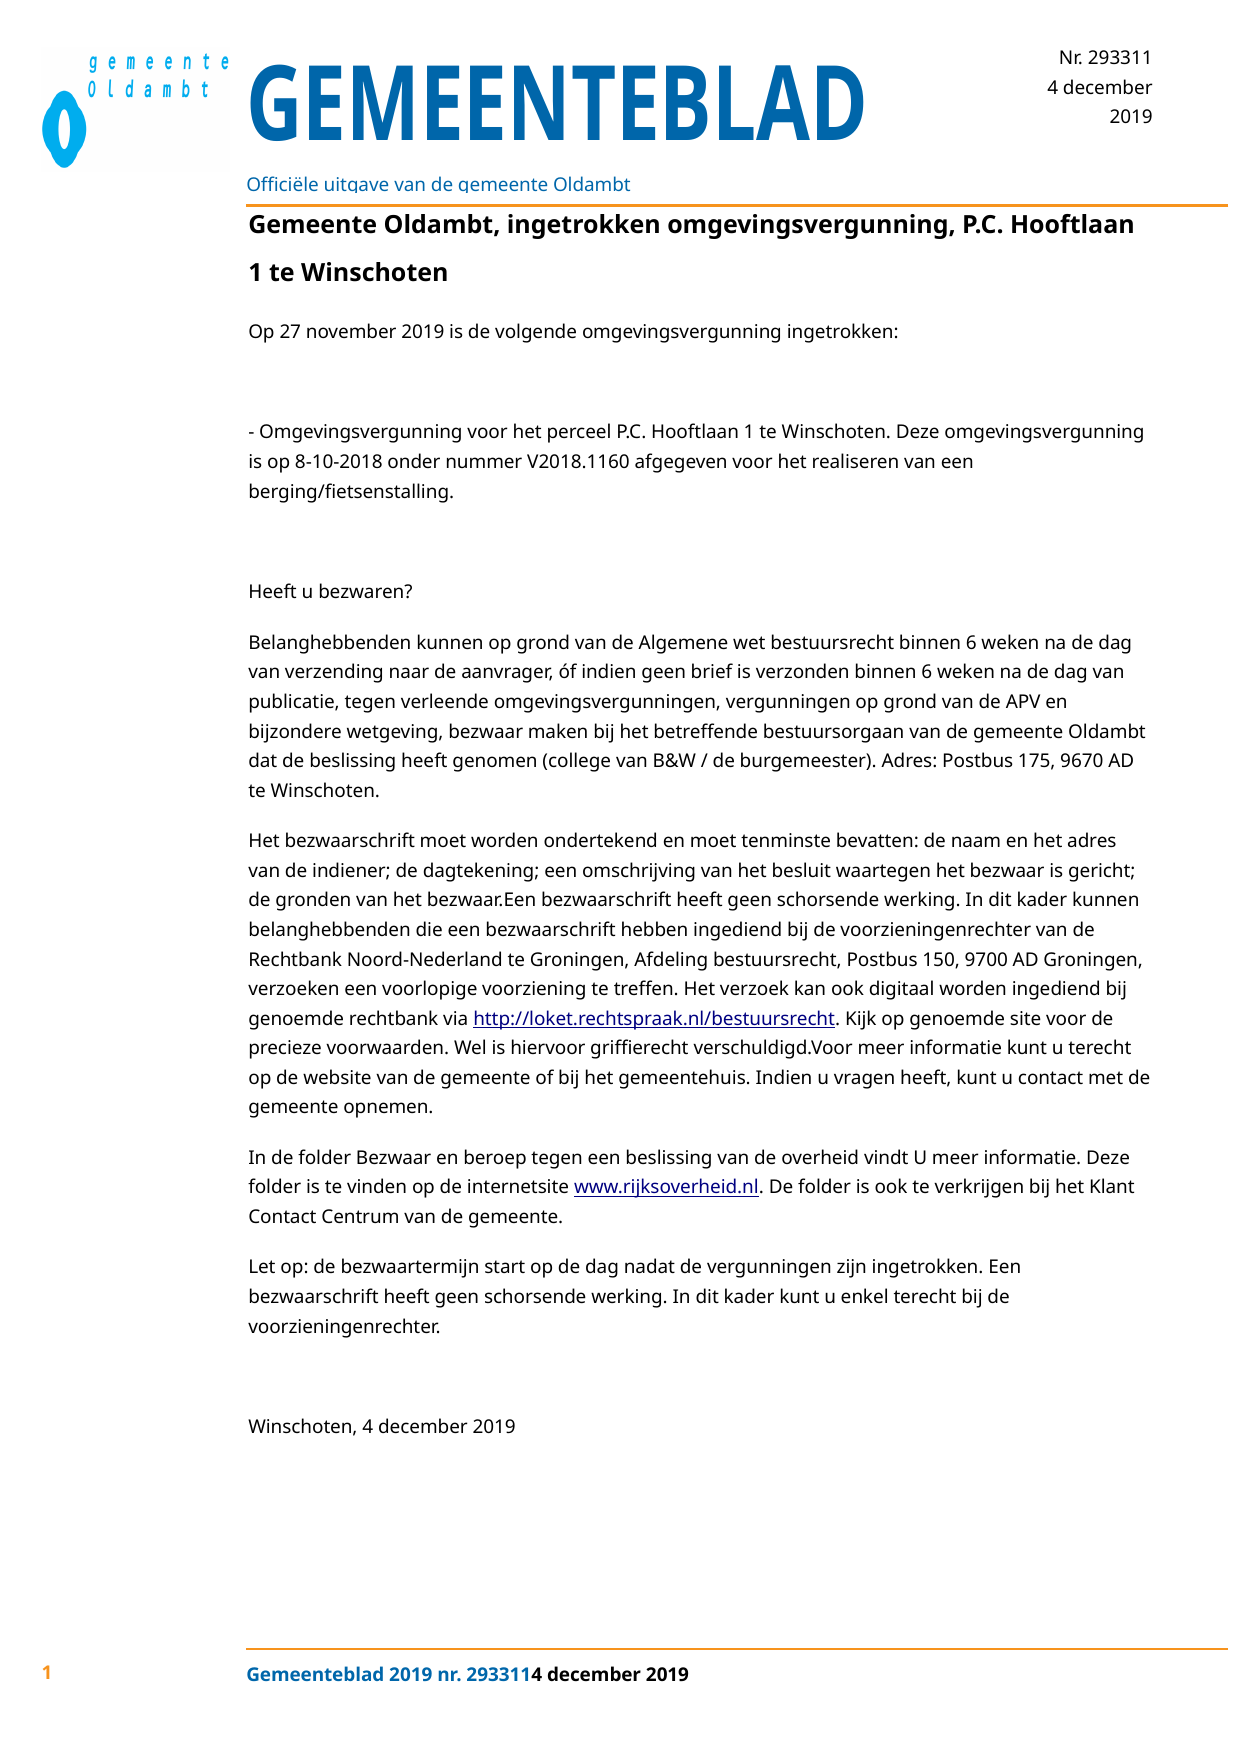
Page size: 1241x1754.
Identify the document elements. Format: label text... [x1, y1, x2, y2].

text - Omgevingsvergunning voor het perceel P.C. Hooftlaan 1 te Winschoten. Deze omgevingsvergunning is op 8-10-2018 onder nummer V2018.1160 afgegeven voor het realiseren van een berging/fietsenstalling. [248, 419, 1152, 504]
picture [41, 47, 231, 172]
text Op 27 november 2019 is de volgende omgevingsvergunning ingetrokken: [248, 318, 1152, 344]
text Heeft u bezwaren? [248, 579, 1152, 604]
text Het bezwaarschrift moet worden ondertekend en moet tenminste bevatten: de naam en het adres van de indiener; de dagtekening; een omschrijving van het besluit waartegen het bezwaar is gericht; de gronden van het bezwaar.Een bezwaarschrift heeft geen schorsende werking. In dit kader kunnen belanghebbenden die een bezwaarschrift hebben ingediend bij de voorzieningenrechter van de Rechtbank Noord-Nederland te Groningen, Afdeling bestuursrecht, Postbus 150, 9700 AD Groningen, verzoeken een voorlopige voorziening te treffen. Het verzoek kan ook digitaal worden ingediend bij genoemde rechtbank via http://loket.rechtspraak.nl/bestuursrecht. Kijk op genoemde site voor de precieze voorwaarden. Wel is hiervoor griffierecht verschuldigd.Voor meer informatie kunt u terecht op de website van de gemeente of bij het gemeentehuis. Indien u vragen heeft, kunt u contact met de gemeente opnemen. [248, 827, 1152, 1119]
text Let op: de bezwaartermijn start op de dag nadat de vergunningen zijn ingetrokken. Een bezwaarschrift heeft geen schorsende werking. In dit kader kunt u enkel terecht bij de voorzieningenrechter. [248, 1254, 1152, 1339]
text Gemeente Oldambt, ingetrokken omgevingsvergunning, P.C. Hooftlaan 1 te Winschoten [248, 207, 1152, 288]
text Belanghebbenden kunnen op grond van de Algemene wet bestuursrecht binnen 6 weken na de dag van verzending naar de aanvrager, óf indien geen brief is verzonden binnen 6 weken na de dag van publicatie, tegen verleende omgevingsvergunningen, vergunningen op grond van de APV en bijzondere wetgeving, bezwaar maken bij het betreffende bestuursorgaan van de gemeente Oldambt dat de beslissing heeft genomen (college van B&W / de burgemeester). Adres: Postbus 175, 9670 AD te Winschoten. [248, 629, 1152, 803]
text In de folder Bezwaar en beroep tegen een beslissing van de overheid vindt U meer informatie. Deze folder is te vinden op de internetsite www.rijksoverheid.nl. De folder is ook te verkrijgen bij het Klant Contact Centrum van de gemeente. [248, 1144, 1152, 1229]
text Winschoten, 4 december 2019 [248, 1414, 1152, 1439]
